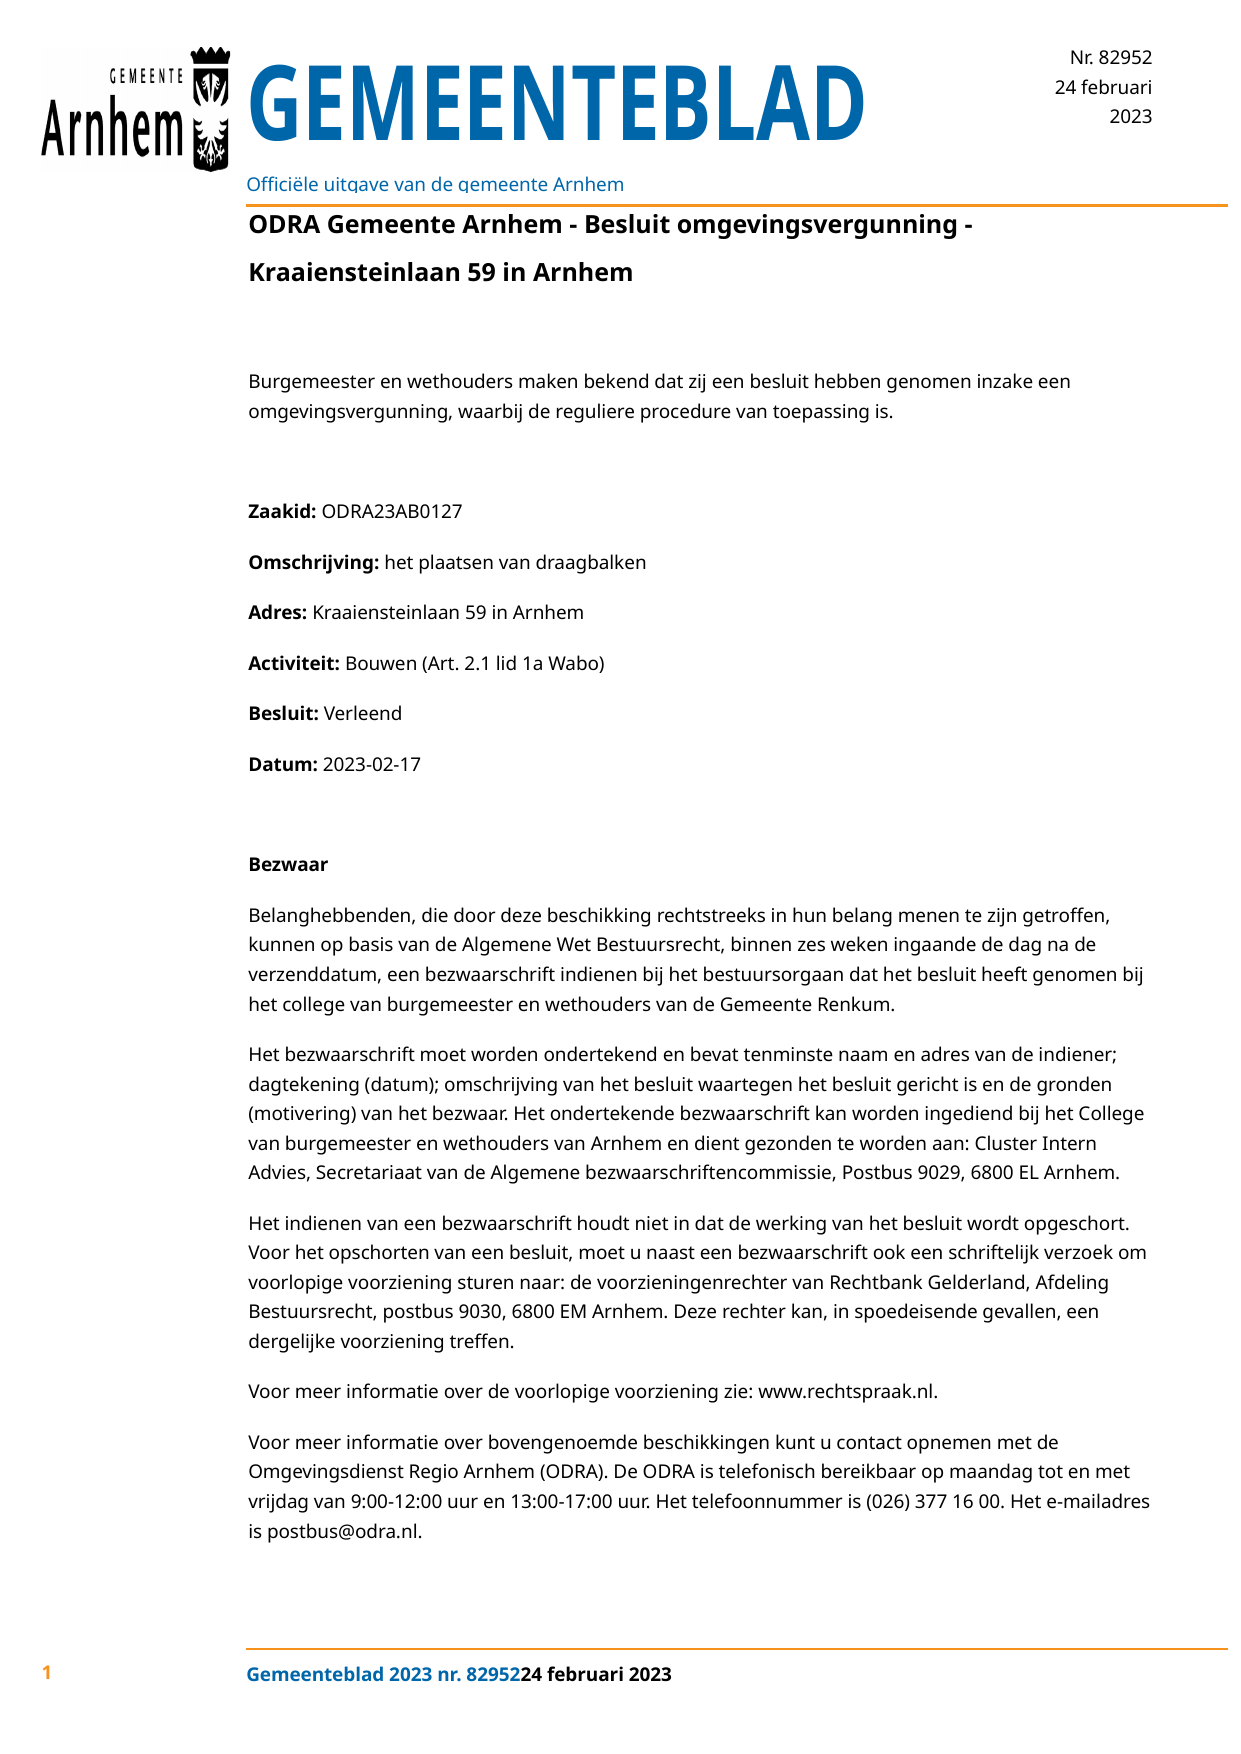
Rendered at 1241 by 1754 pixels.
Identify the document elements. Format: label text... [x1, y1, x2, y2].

text Zaakid: ODRA23AB0127 [248, 499, 1152, 524]
text Het bezwaarschrift moet worden ondertekend en bevat tenminste naam en adres van de indiener; dagtekening (datum); omschrijving van het besluit waartegen het besluit gericht is en de gronden (motivering) van het bezwaar. Het ondertekende bezwaarschrift kan worden ingediend bij het College van burgemeester en wethouders van Arnhem en dient gezonden te worden aan: Cluster Intern Advies, Secretariaat van de Algemene bezwaarschriftencommissie, Postbus 9029, 6800 EL Arnhem. [248, 1041, 1152, 1185]
text Activiteit: Bouwen (Art. 2.1 lid 1a Wabo) [248, 650, 1152, 676]
text Omschrijving: het plaatsen van draagbalken [248, 549, 1152, 575]
text ODRA Gemeente Arnhem - Besluit omgevingsvergunning - Kraaiensteinlaan 59 in Arnhem [248, 207, 1152, 288]
text Bezwaar [248, 852, 1152, 877]
text Adres: Kraaiensteinlaan 59 in Arnhem [248, 599, 1152, 625]
text Voor meer informatie over bovengenoemde beschikkingen kunt u contact opnemen met de Omgevingsdienst Regio Arnhem (ODRA). De ODRA is telefonisch bereikbaar op maandag tot en met vrijdag van 9:00-12:00 uur en 13:00-17:00 uur. Het telefoonnummer is (026) 377 16 00. Het e-mailadres is postbus@odra.nl. [248, 1429, 1152, 1544]
text Belanghebbenden, die door deze beschikking rechtstreeks in hun belang menen te zijn getroffen, kunnen op basis van de Algemene Wet Bestuursrecht, binnen zes weken ingaande de dag na de verzenddatum, een bezwaarschrift indienen bij het bestuursorgaan dat het besluit heeft genomen bij het college van burgemeester en wethouders van de Gemeente Renkum. [248, 902, 1152, 1017]
text Voor meer informatie over de voorlopige voorziening zie: www.rechtspraak.nl. [248, 1379, 1152, 1404]
text Datum: 2023-02-17 [248, 751, 1152, 777]
text Burgemeester en wethouders maken bekend dat zij een besluit hebben genomen inzake een omgevingsvergunning, waarbij de reguliere procedure van toepassing is. [248, 368, 1152, 424]
picture [41, 47, 231, 172]
text Besluit: Verleend [248, 700, 1152, 726]
text Het indienen van een bezwaarschrift houdt niet in dat de werking van het besluit wordt opgeschort. Voor het opschorten van een besluit, moet u naast een bezwaarschrift ook een schriftelijk verzoek om voorlopige voorziening sturen naar: de voorzieningenrechter van Rechtbank Gelderland, Afdeling Bestuursrecht, postbus 9030, 6800 EM Arnhem. Deze rechter kan, in spoedeisende gevallen, een dergelijke voorziening treffen. [248, 1210, 1152, 1354]
